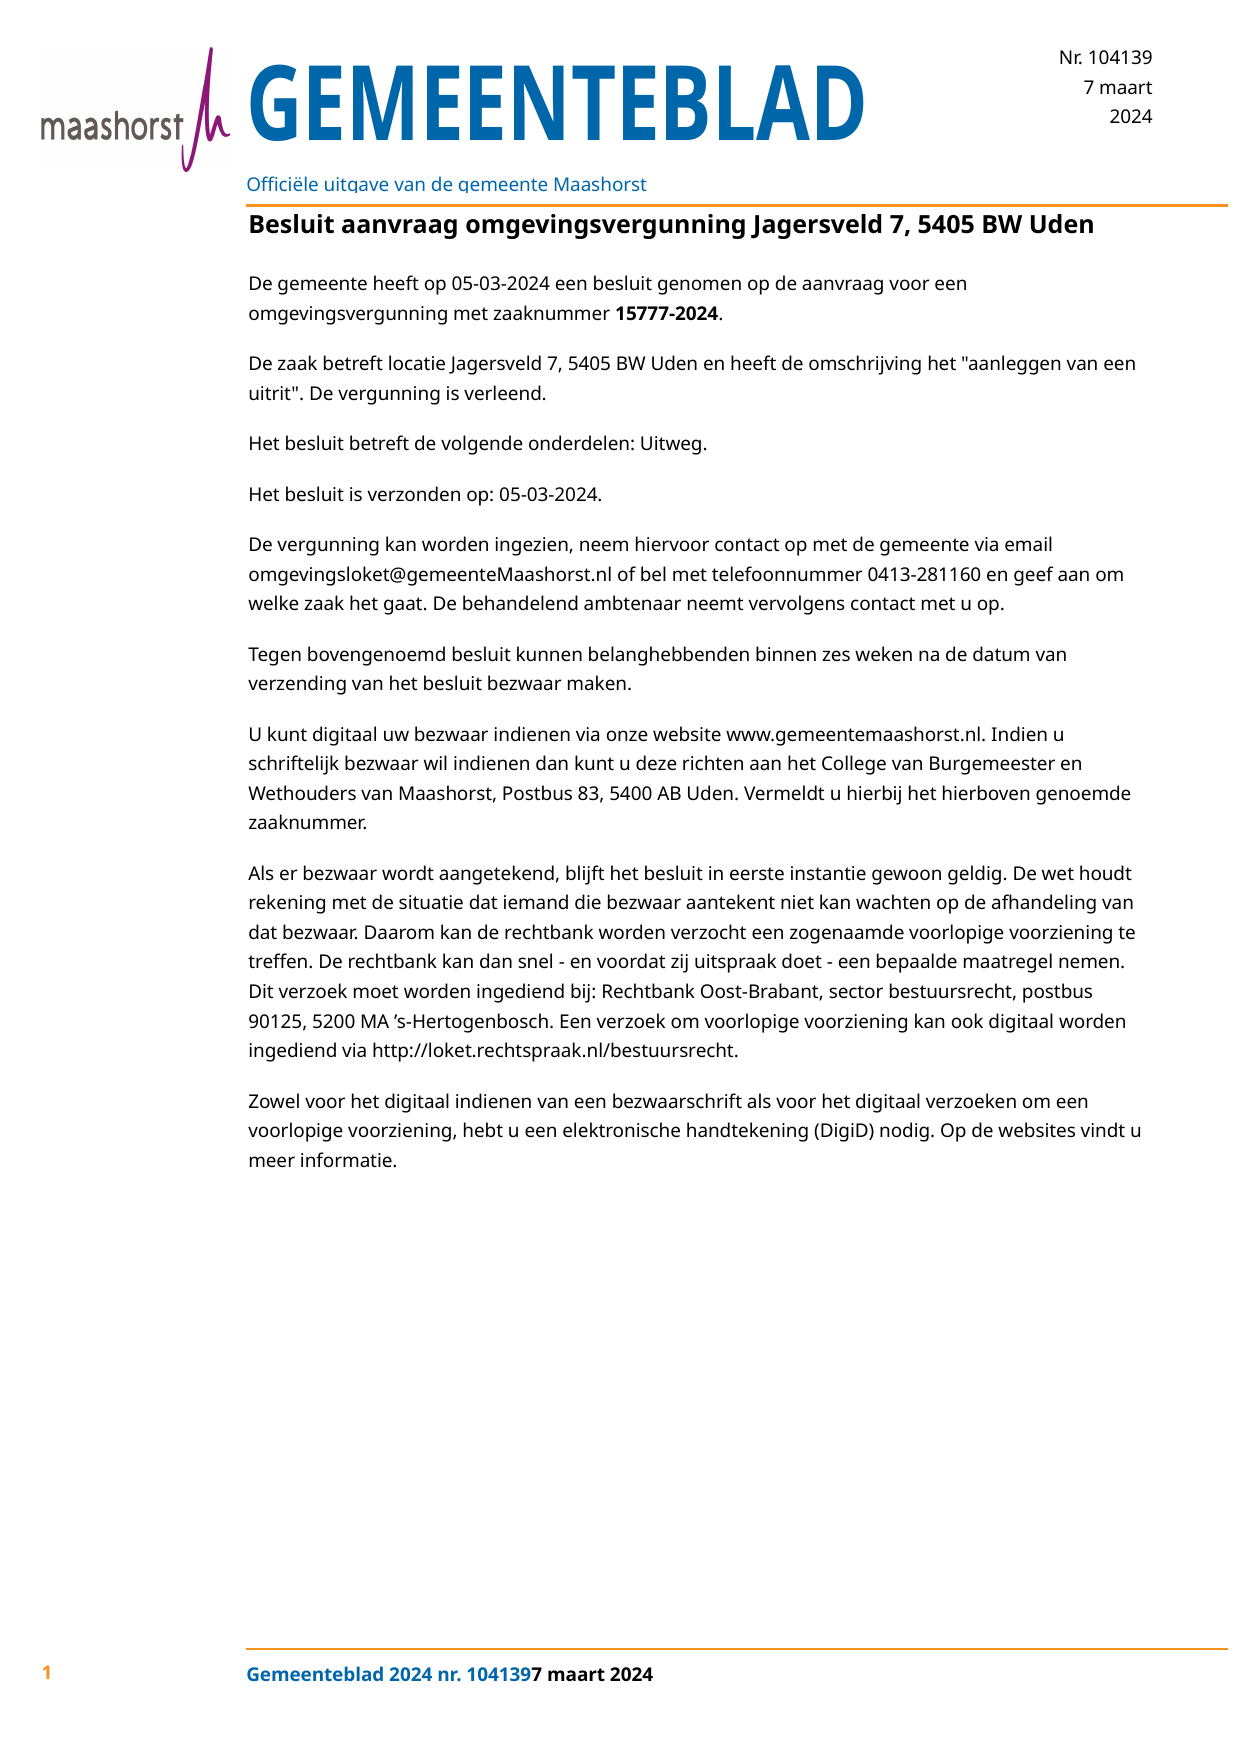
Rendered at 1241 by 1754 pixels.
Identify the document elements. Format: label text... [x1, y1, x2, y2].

text Tegen bovengenoemd besluit kunnen belanghebbenden binnen zes weken na de datum van verzending van het besluit bezwaar maken. [248, 641, 1152, 696]
text Het besluit betreft de volgende onderdelen: Uitweg. [248, 430, 1152, 456]
text De vergunning kan worden ingezien, neem hiervoor contact op met de gemeente via email omgevingsloket@gemeenteMaashorst.nl of bel met telefoonnummer 0413-281160 en geef aan om welke zaak het gaat. De behandelend ambtenaar neemt vervolgens contact met u op. [248, 531, 1152, 616]
text Besluit aanvraag omgevingsvergunning Jagersveld 7, 5405 BW Uden [248, 207, 1152, 241]
text De gemeente heeft op 05-03-2024 een besluit genomen op de aanvraag voor een omgevingsvergunning met zaaknummer 15777-2024. [248, 270, 1152, 326]
picture [41, 47, 231, 172]
text Het besluit is verzonden op: 05-03-2024. [248, 481, 1152, 506]
text Zowel voor het digitaal indienen van een bezwaarschrift als voor het digitaal verzoeken om een voorlopige voorziening, hebt u een elektronische handtekening (DigiD) nodig. Op de websites vindt u meer informatie. [248, 1088, 1152, 1173]
text Als er bezwaar wordt aangetekend, blijft het besluit in eerste instantie gewoon geldig. De wet houdt rekening met de situatie dat iemand die bezwaar aantekent niet kan wachten op de afhandeling van dat bezwaar. Daarom kan de rechtbank worden verzocht een zogenaamde voorlopige voorziening te treffen. De rechtbank kan dan snel - en voordat zij uitspraak doet - een bepaalde maatregel nemen. Dit verzoek moet worden ingediend bij: Rechtbank Oost-Brabant, sector bestuursrecht, postbus 90125, 5200 MA ’s-Hertogenbosch. Een verzoek om voorlopige voorziening kan ook digitaal worden ingediend via http://loket.rechtspraak.nl/bestuursrecht. [248, 860, 1152, 1063]
text De zaak betreft locatie Jagersveld 7, 5405 BW Uden en heeft de omschrijving het "aanleggen van een uitrit". De vergunning is verleend. [248, 350, 1152, 406]
text U kunt digitaal uw bezwaar indienen via onze website www.gemeentemaashorst.nl. Indien u schriftelijk bezwaar wil indienen dan kunt u deze richten aan het College van Burgemeester en Wethouders van Maashorst, Postbus 83, 5400 AB Uden. Vermeldt u hierbij het hierboven genoemde zaaknummer. [248, 721, 1152, 835]
